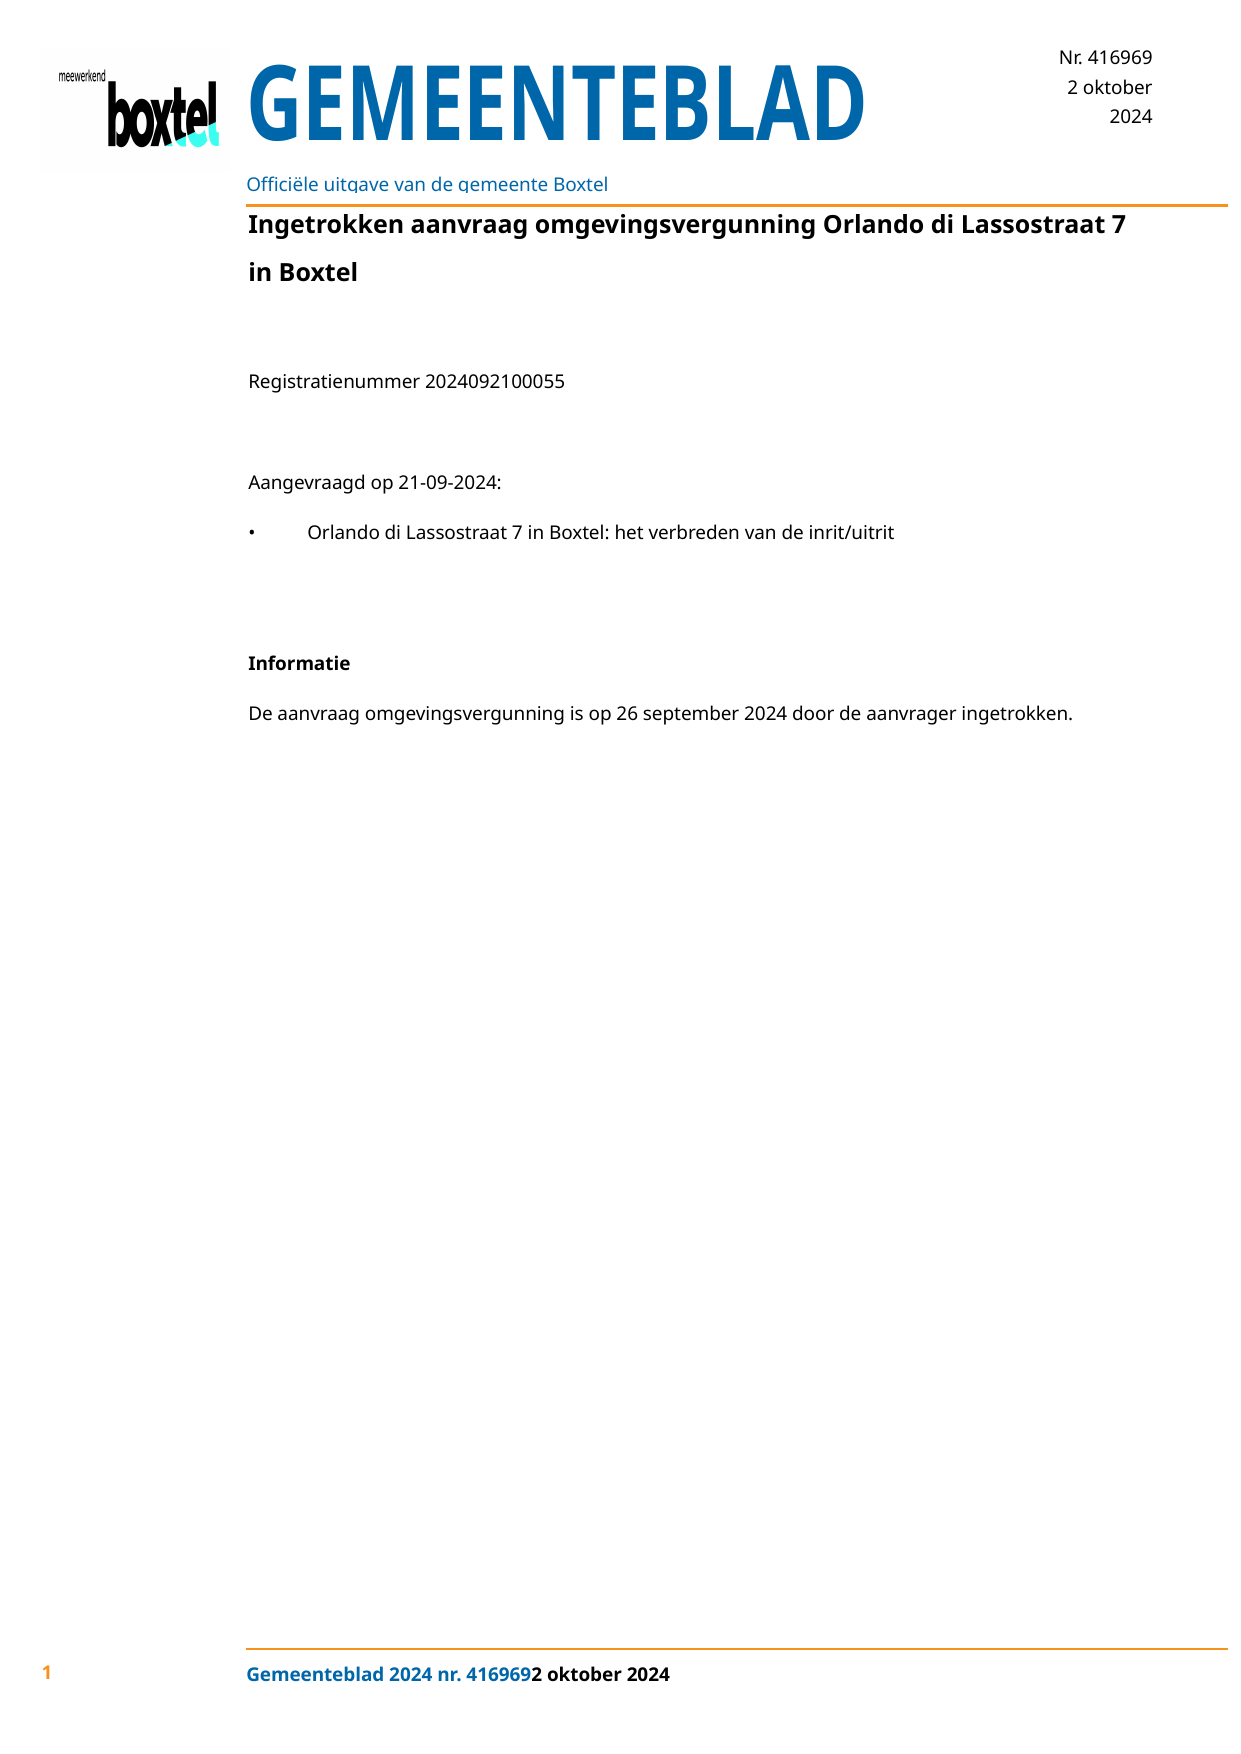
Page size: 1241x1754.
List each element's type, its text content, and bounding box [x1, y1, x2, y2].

text Registratienummer 2024092100055 [248, 368, 1152, 394]
text Informatie [248, 650, 1152, 676]
list Orlando di Lassostraat 7 in Boxtel: het verbreden van de inrit/uitrit [248, 519, 1152, 545]
picture [41, 47, 231, 172]
text De aanvraag omgevingsvergunning is op 26 september 2024 door de aanvrager ingetrokken. [248, 700, 1152, 726]
text Aangevraagd op 21-09-2024: [248, 469, 1152, 495]
text Ingetrokken aanvraag omgevingsvergunning Orlando di Lassostraat 7 in Boxtel [248, 207, 1152, 288]
